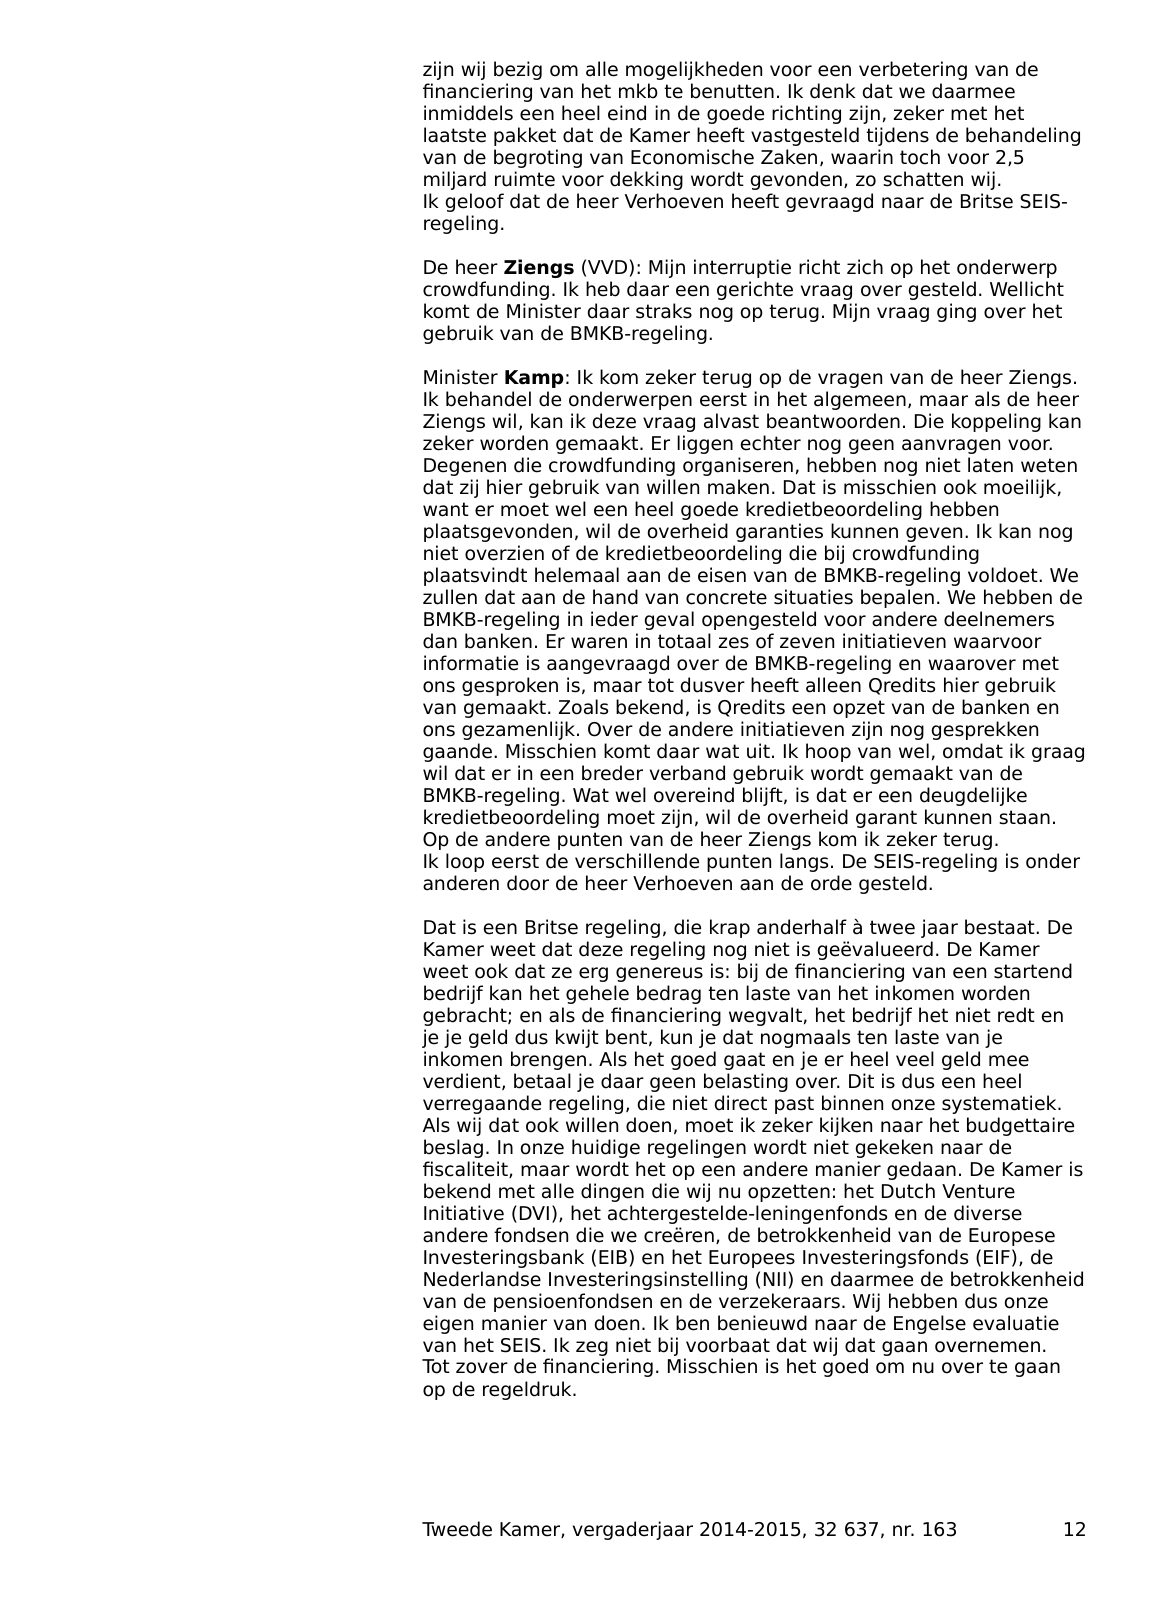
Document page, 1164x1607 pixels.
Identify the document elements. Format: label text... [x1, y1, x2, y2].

text Ik loop eerst de verschillende punten langs. De SEIS-regeling is onder anderen door de heer Verhoeven aan de orde gesteld. [422, 851, 1087, 895]
text Tot zover de financiering. Misschien is het goed om nu over te gaan op de regeldruk. [422, 1356, 1087, 1400]
text zijn wij bezig om alle mogelijkheden voor een verbetering van de financiering van het mkb te benutten. Ik denk dat we daarmee inmiddels een heel eind in de goede richting zijn, zeker met het laatste pakket dat de Kamer heeft vastgesteld tijdens de behandeling van de begroting van Economische Zaken, waarin toch voor 2,5 miljard ruimte voor dekking wordt gevonden, zo schatten wij. [422, 59, 1087, 191]
text Dat is een Britse regeling, die krap anderhalf à twee jaar bestaat. De Kamer weet dat deze regeling nog niet is geëvalueerd. De Kamer weet ook dat ze erg genereus is: bij de financiering van een startend bedrijf kan het gehele bedrag ten laste van het inkomen worden gebracht; en als de financiering wegvalt, het bedrijf het niet redt en je je geld dus kwijt bent, kun je dat nogmaals ten laste van je inkomen brengen. Als het goed gaat en je er heel veel geld mee verdient, betaal je daar geen belasting over. Dit is dus een heel verregaande regeling, die niet direct past binnen onze systematiek. Als wij dat ook willen doen, moet ik zeker kijken naar het budgettaire beslag. In onze huidige regelingen wordt niet gekeken naar de fiscaliteit, maar wordt het op een andere manier gedaan. De Kamer is bekend met alle dingen die wij nu opzetten: het Dutch Venture Initiative (DVI), het achtergestelde-leningenfonds en de diverse andere fondsen die we creëren, de betrokkenheid van de Europese Investeringsbank (EIB) en het Europees Investeringsfonds (EIF), de Nederlandse Investeringsinstelling (NII) en daarmee de betrokkenheid van de pensioenfondsen en de verzekeraars. Wij hebben dus onze eigen manier van doen. Ik ben benieuwd naar de Engelse evaluatie van het SEIS. Ik zeg niet bij voorbaat dat wij dat gaan overnemen. [422, 917, 1087, 1356]
text De heer Ziengs (VVD): Mijn interruptie richt zich op het onderwerp crowdfunding. Ik heb daar een gerichte vraag over gesteld. Wellicht komt de Minister daar straks nog op terug. Mijn vraag ging over het gebruik van de BMKB-regeling. [422, 257, 1087, 345]
text Ik geloof dat de heer Verhoeven heeft gevraagd naar de Britse SEIS-regeling. [422, 191, 1087, 235]
text Minister Kamp: Ik kom zeker terug op de vragen van de heer Ziengs. Ik behandel de onderwerpen eerst in het algemeen, maar als de heer Ziengs wil, kan ik deze vraag alvast beantwoorden. Die koppeling kan zeker worden gemaakt. Er liggen echter nog geen aanvragen voor. Degenen die crowdfunding organiseren, hebben nog niet laten weten dat zij hier gebruik van willen maken. Dat is misschien ook moeilijk, want er moet wel een heel goede kredietbeoordeling hebben plaatsgevonden, wil de overheid garanties kunnen geven. Ik kan nog niet overzien of de kredietbeoordeling die bij crowdfunding plaatsvindt helemaal aan de eisen van de BMKB-regeling voldoet. We zullen dat aan de hand van concrete situaties bepalen. We hebben de BMKB-regeling in ieder geval opengesteld voor andere deelnemers dan banken. Er waren in totaal zes of zeven initiatieven waarvoor informatie is aangevraagd over de BMKB-regeling en waarover met ons gesproken is, maar tot dusver heeft alleen Qredits hier gebruik van gemaakt. Zoals bekend, is Qredits een opzet van de banken en ons gezamenlijk. Over de andere initiatieven zijn nog gesprekken gaande. Misschien komt daar wat uit. Ik hoop van wel, omdat ik graag wil dat er in een breder verband gebruik wordt gemaakt van de BMKB-regeling. Wat wel overeind blijft, is dat er een deugdelijke kredietbeoordeling moet zijn, wil de overheid garant kunnen staan. Op de andere punten van de heer Ziengs kom ik zeker terug. [422, 367, 1087, 851]
